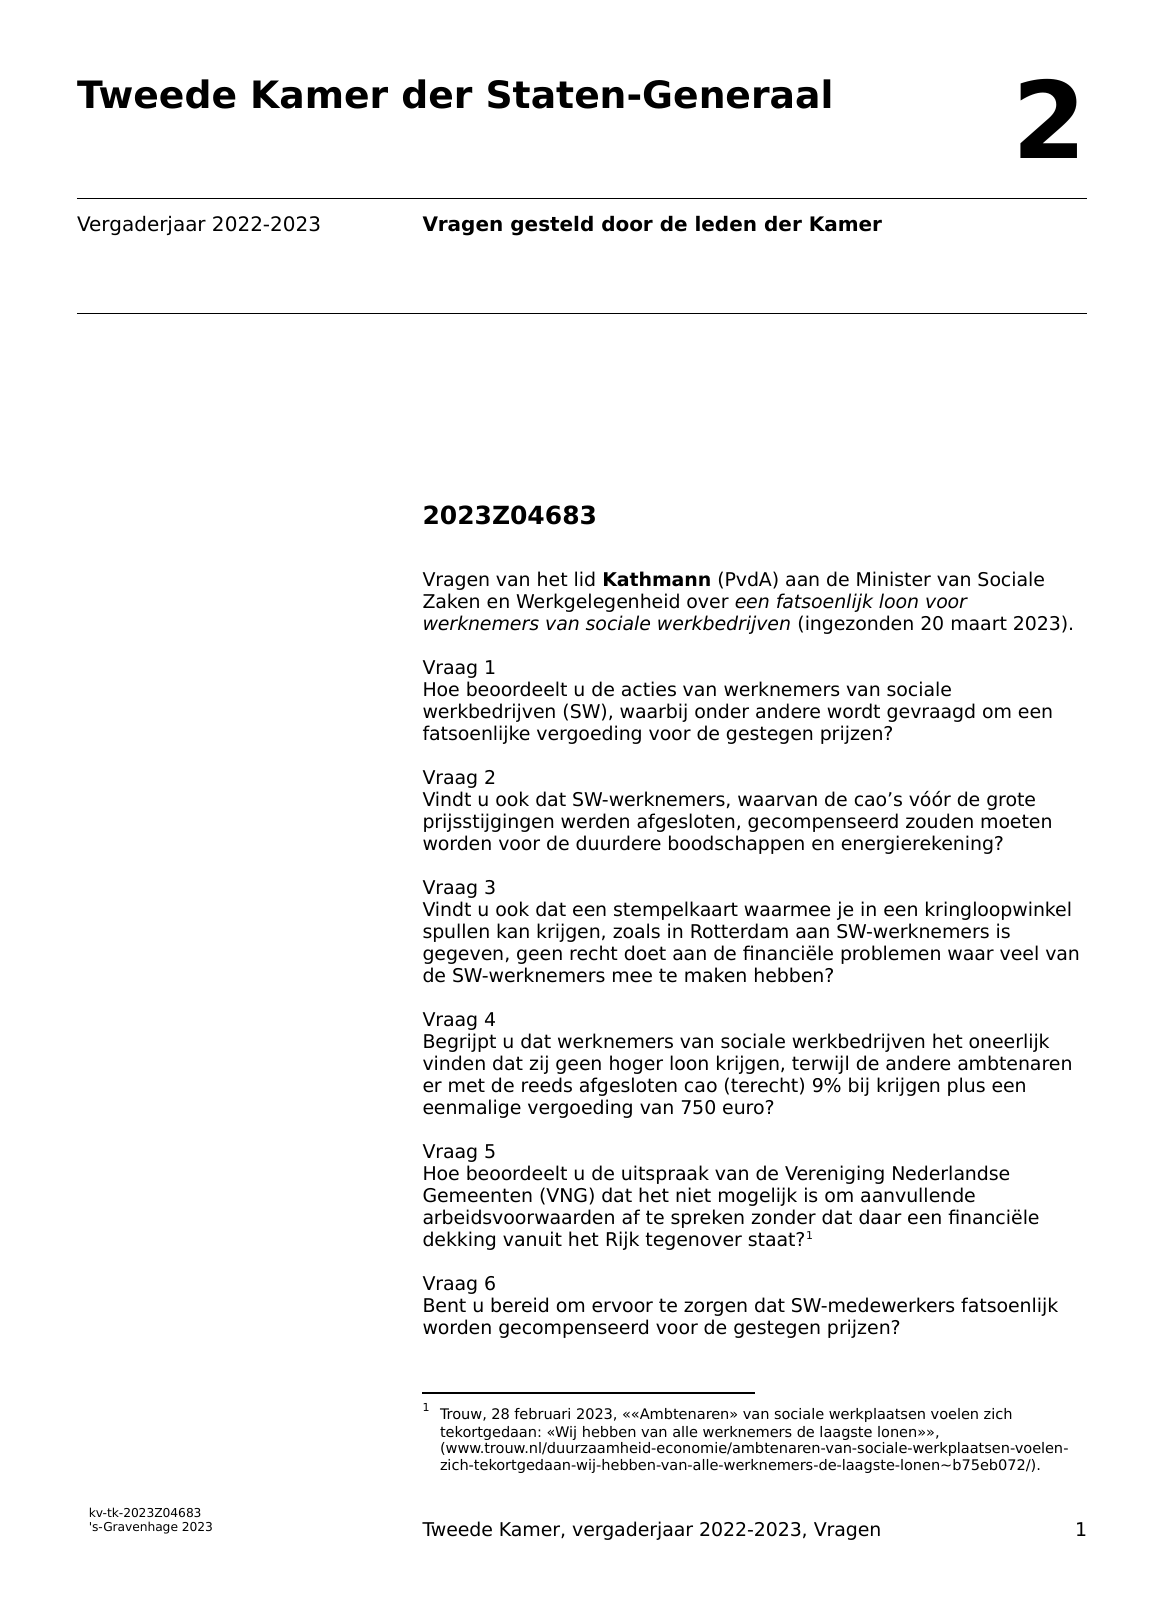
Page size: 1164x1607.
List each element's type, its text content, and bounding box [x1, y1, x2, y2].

text Vindt u ook dat SW-werknemers, waarvan de cao’s vóór de grote prijsstijgingen werden afgesloten, gecompenseerd zouden moeten worden voor de duurdere boodschappen en energierekening? [422, 789, 1087, 855]
text Vraag 1 [422, 657, 1087, 679]
text Begrijpt u dat werknemers van sociale werkbedrijven het oneerlijk vinden dat zij geen hoger loon krijgen, terwijl de andere ambtenaren er met de reeds afgesloten cao (terecht) 9% bij krijgen plus een eenmalige vergoeding van 750 euro? [422, 1031, 1087, 1119]
text Trouw, 28 februari 2023, ««Ambtenaren» van sociale werkplaatsen voelen zich tekortgedaan: «Wij hebben van alle werknemers de laagste lonen»», (www.trouw.nl/duurzaamheid-economie/ambtenaren-van-sociale-werkplaatsen-voelen-zich-tekortgedaan-wij-hebben-van-alle-werknemers-de-laagste-lonen~b75eb072/). [422, 1402, 1087, 1474]
text Vindt u ook dat een stempelkaart waarmee je in een kringloopwinkel spullen kan krijgen, zoals in Rotterdam aan SW-werknemers is gegeven, geen recht doet aan de financiële problemen waar veel van de SW-werknemers mee te maken hebben? [422, 899, 1087, 987]
table_cell Vragen gesteld door de leden der Kamer [422, 199, 1087, 313]
text Vraag 4 [422, 1009, 1087, 1031]
table_header 2 [886, 59, 1087, 198]
text Hoe beoordeelt u de acties van werknemers van sociale werkbedrijven (SW), waarbij onder andere wordt gevraagd om een fatsoenlijke vergoeding voor de gestegen prijzen? [422, 679, 1087, 745]
text Vraag 5 [422, 1141, 1087, 1163]
text Vraag 3 [422, 877, 1087, 899]
text Vraag 6 [422, 1273, 1087, 1295]
text kv-tk-2023Z04683 [88, 1506, 323, 1520]
text Bent u bereid om ervoor te zorgen dat SW-medewerkers fatsoenlijk worden gecompenseerd voor de gestegen prijzen? [422, 1295, 1087, 1339]
text 2023Z04683 [422, 501, 1087, 531]
table_cell Vergaderjaar 2022-2023 [77, 199, 422, 313]
text Vragen van het lid Kathmann (PvdA) aan de Minister van Sociale Zaken en Werkgelegenheid over een fatsoenlijk loon voor werknemers van sociale werkbedrijven (ingezonden 20 maart 2023). [422, 569, 1087, 635]
text Hoe beoordeelt u de uitspraak van de Vereniging Nederlandse Gemeenten (VNG) dat het niet mogelijk is om aanvullende arbeidsvoorwaarden af te spreken zonder dat daar een financiële dekking vanuit het Rijk tegenover staat? [422, 1163, 1087, 1251]
text 's-Gravenhage 2023 [88, 1520, 323, 1534]
table_header Tweede Kamer der Staten-Generaal [77, 59, 886, 198]
text Vraag 2 [422, 767, 1087, 789]
